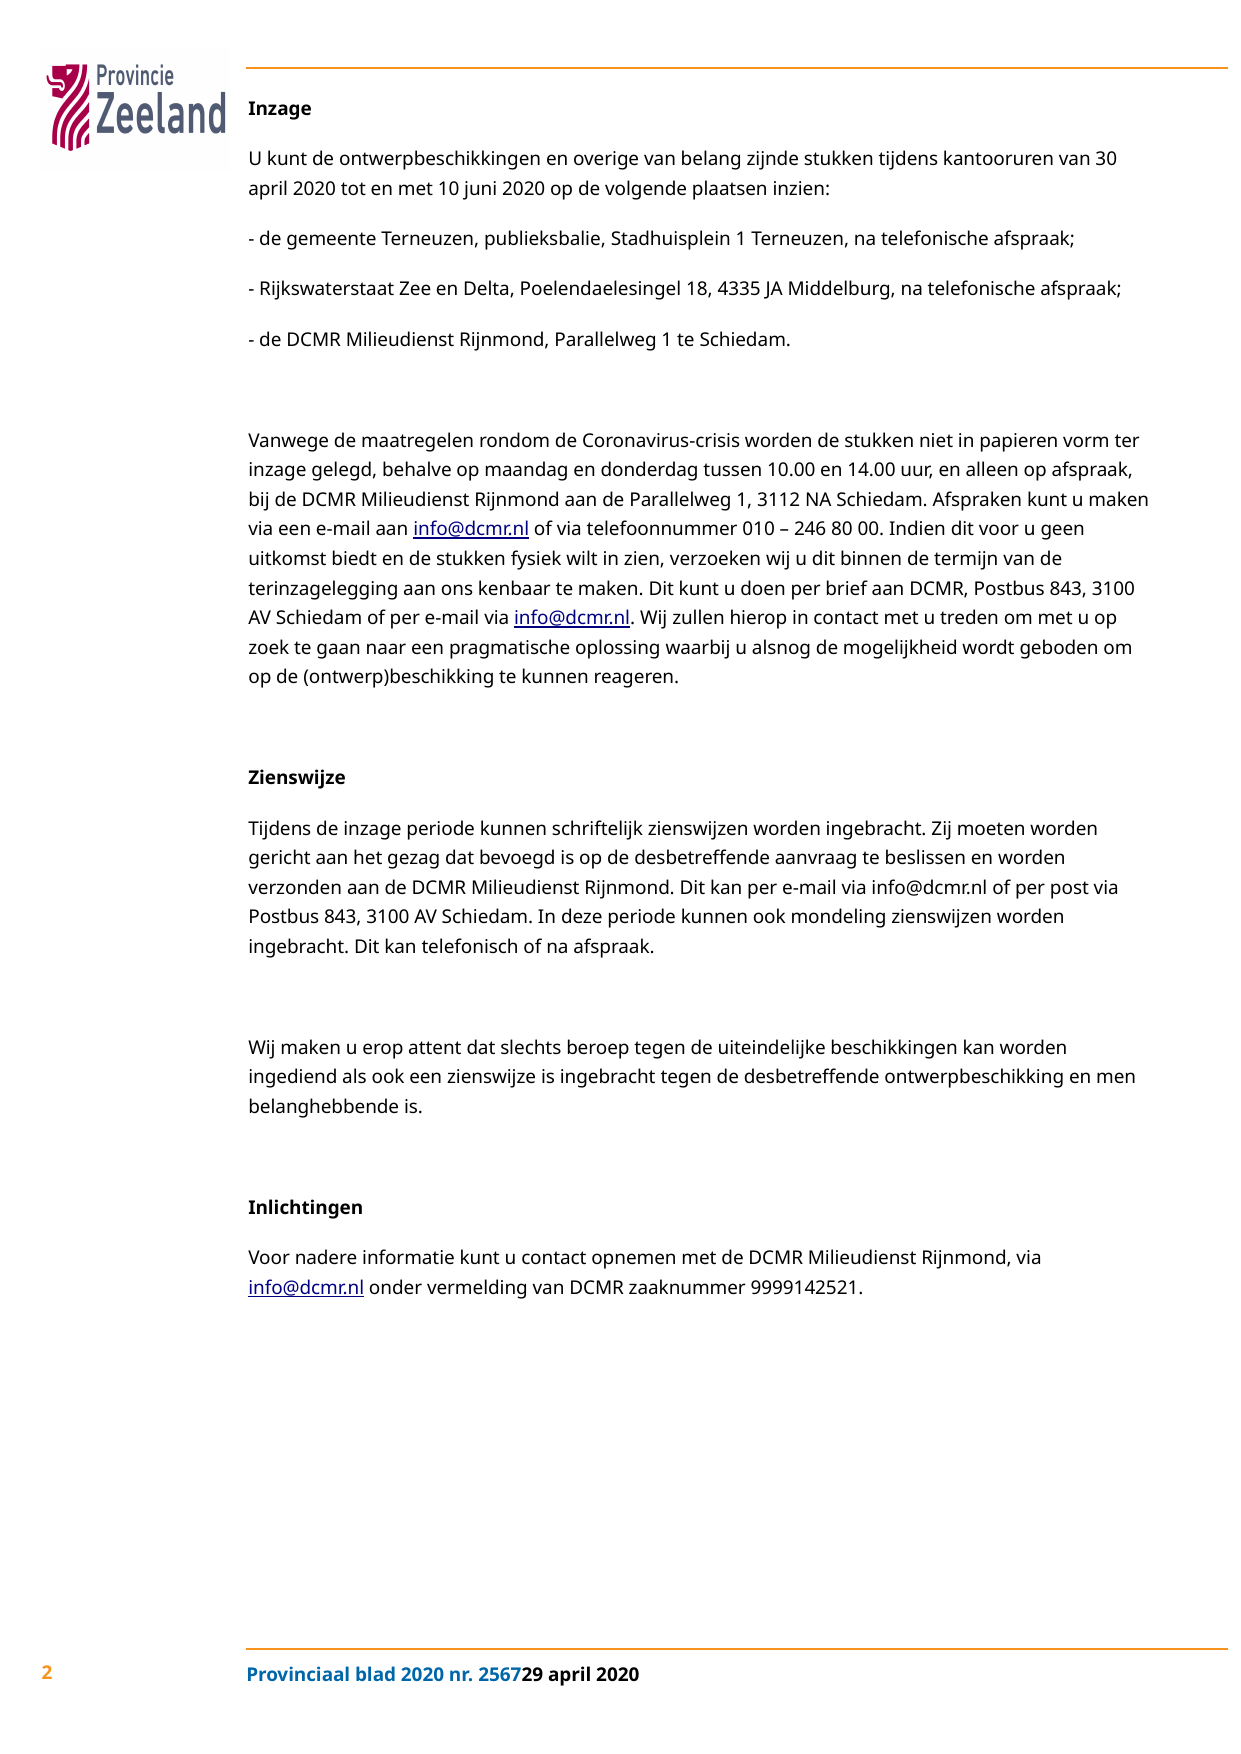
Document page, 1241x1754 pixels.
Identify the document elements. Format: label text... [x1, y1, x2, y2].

text Vanwege de maatregelen rondom de Coronavirus-crisis worden de stukken niet in papieren vorm ter inzage gelegd, behalve op maandag en donderdag tussen 10.00 en 14.00 uur, en alleen op afspraak, bij de DCMR Milieudienst Rijnmond aan de Parallelweg 1, 3112 NA Schiedam. Afspraken kunt u maken via een e-mail aan info@dcmr.nl of via telefoonnummer 010 – 246 80 00. Indien dit voor u geen uitkomst biedt en de stukken fysiek wilt in zien, verzoeken wij u dit binnen de termijn van de terinzagelegging aan ons kenbaar te maken. Dit kunt u doen per brief aan DCMR, Postbus 843, 3100 AV Schiedam of per e-mail via info@dcmr.nl. Wij zullen hierop in contact met u treden om met u op zoek te gaan naar een pragmatische oplossing waarbij u alsnog de mogelijkheid wordt geboden om op de (ontwerp)beschikking te kunnen reageren. [248, 427, 1152, 689]
text Wij maken u erop attent dat slechts beroep tegen de uiteindelijke beschikkingen kan worden ingediend als ook een zienswijze is ingebracht tegen de desbetreffende ontwerpbeschikking en men belanghebbende is. [248, 1034, 1152, 1119]
text - Rijkswaterstaat Zee en Delta, Poelendaelesingel 18, 4335 JA Middelburg, na telefonische afspraak; [248, 276, 1152, 301]
text - de DCMR Milieudienst Rijnmond, Parallelweg 1 te Schiedam. [248, 326, 1152, 352]
text U kunt de ontwerpbeschikkingen en overige van belang zijnde stukken tijdens kantooruren van 30 april 2020 tot en met 10 juni 2020 op de volgende plaatsen inzien: [248, 145, 1152, 201]
text Voor nadere informatie kunt u contact opnemen met de DCMR Milieudienst Rijnmond, via info@dcmr.nl onder vermelding van DCMR zaaknummer 9999142521. [248, 1244, 1152, 1300]
text - de gemeente Terneuzen, publieksbalie, Stadhuisplein 1 Terneuzen, na telefonische afspraak; [248, 225, 1152, 251]
text Inlichtingen [248, 1194, 1152, 1220]
text Zienswijze [248, 764, 1152, 790]
picture [41, 47, 231, 172]
text Tijdens de inzage periode kunnen schriftelijk zienswijzen worden ingebracht. Zij moeten worden gericht aan het gezag dat bevoegd is op de desbetreffende aanvraag te beslissen en worden verzonden aan de DCMR Milieudienst Rijnmond. Dit kan per e-mail via info@dcmr.nl of per post via Postbus 843, 3100 AV Schiedam. In deze periode kunnen ook mondeling zienswijzen worden ingebracht. Dit kan telefonisch of na afspraak. [248, 815, 1152, 959]
text Inzage [248, 95, 1152, 121]
